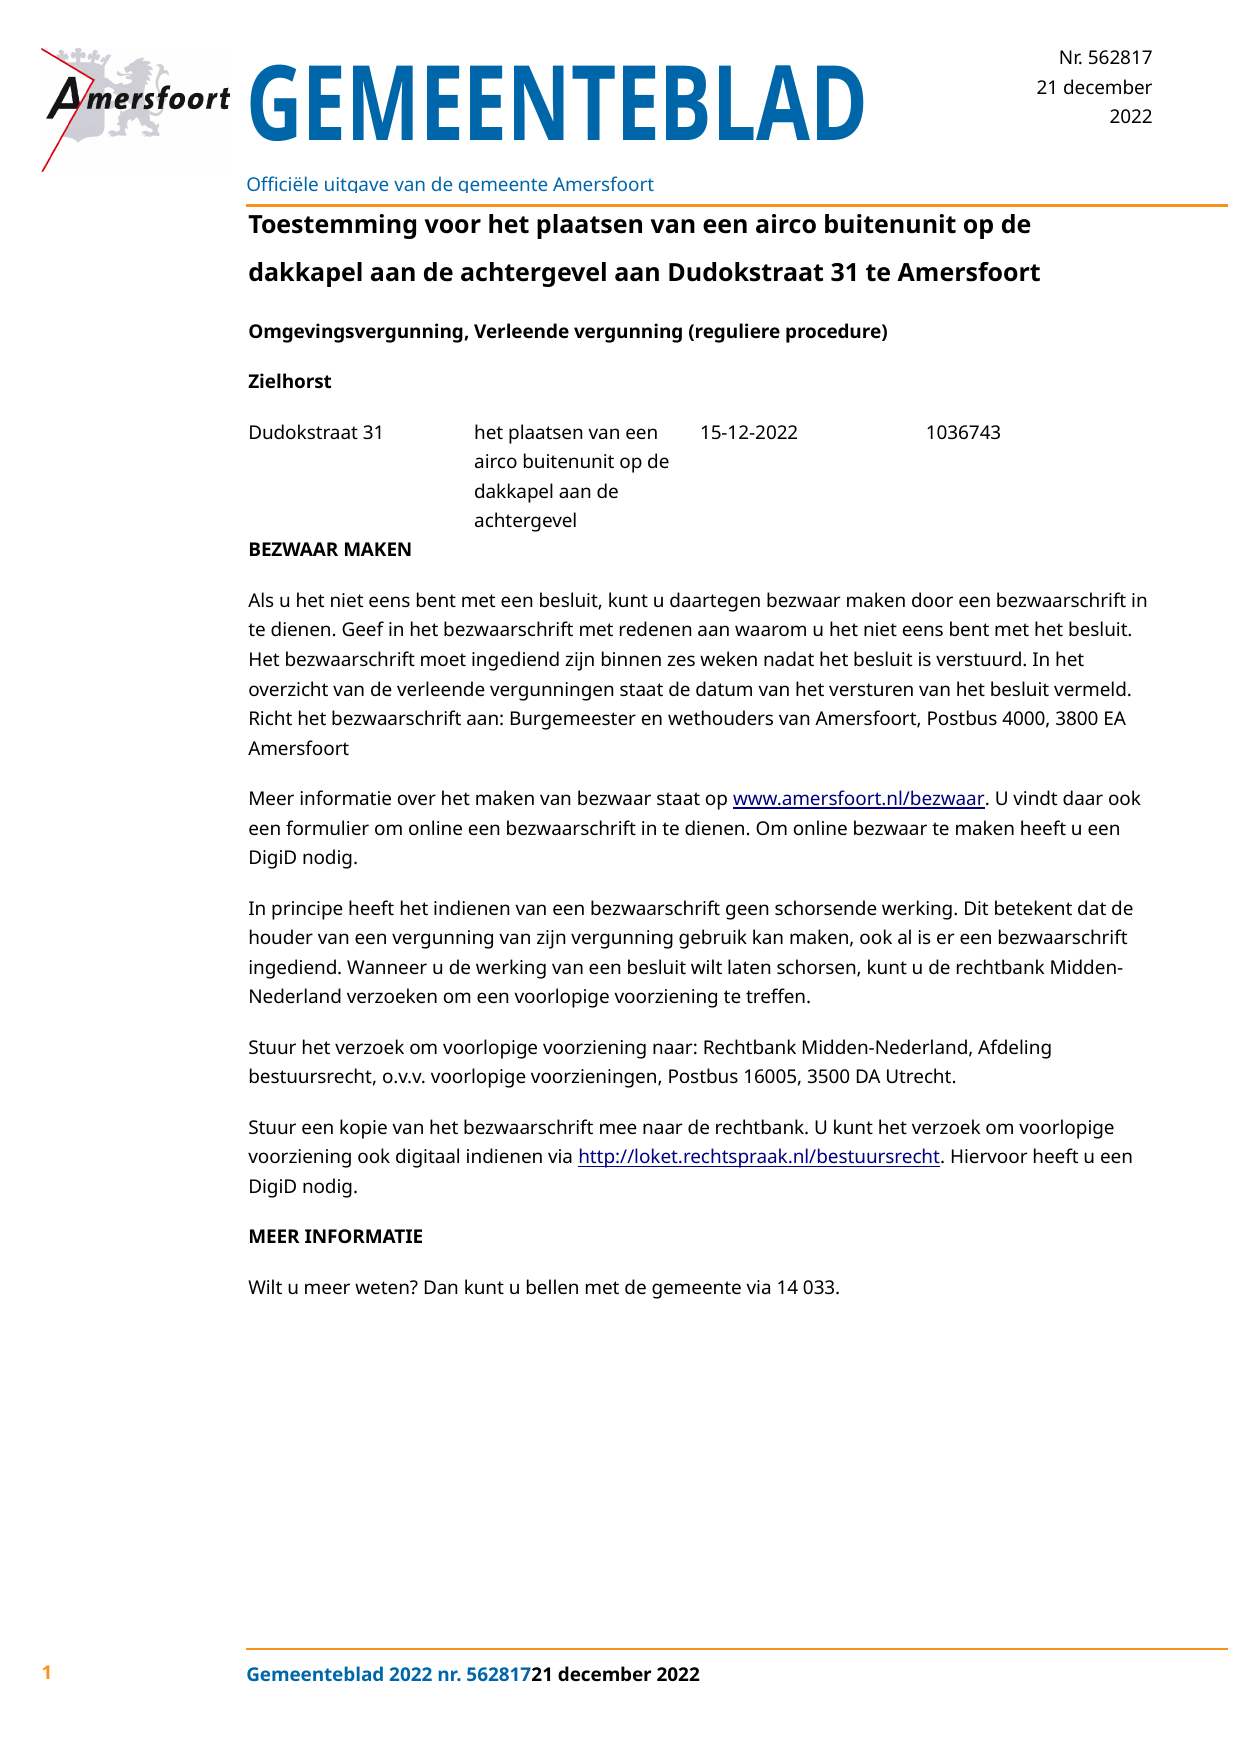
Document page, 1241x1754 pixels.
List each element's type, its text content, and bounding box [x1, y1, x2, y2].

text Omgevingsvergunning, Verleende vergunning (reguliere procedure) [248, 318, 1152, 344]
text Toestemming voor het plaatsen van een airco buitenunit op de dakkapel aan de achtergevel aan Dudokstraat 31 te Amersfoort [248, 207, 1152, 288]
text MEER INFORMATIE [248, 1224, 1152, 1249]
text Stuur een kopie van het bezwaarschrift mee naar de rechtbank. U kunt het verzoek om voorlopige voorziening ook digitaal indienen via http://loket.rechtspraak.nl/bestuursrecht. Hiervoor heeft u een DigiD nodig. [248, 1114, 1152, 1199]
table_header 1036743 [926, 419, 1152, 533]
text Zielhorst [248, 368, 1152, 394]
text Wilt u meer weten? Dan kunt u bellen met de gemeente via 14 033. [248, 1274, 1152, 1300]
table_header het plaatsen van een airco buitenunit op de dakkapel aan de achtergevel [474, 419, 700, 533]
text In principe heeft het indienen van een bezwaarschrift geen schorsende werking. Dit betekent dat de houder van een vergunning van zijn vergunning gebruik kan maken, ook al is er een bezwaarschrift ingediend. Wanneer u de werking van een besluit wilt laten schorsen, kunt u de rechtbank Midden-Nederland verzoeken om een voorlopige voorziening te treffen. [248, 895, 1152, 1009]
text BEZWAAR MAKEN [248, 537, 1152, 562]
picture [41, 47, 231, 172]
text Meer informatie over het maken van bezwaar staat op www.amersfoort.nl/bezwaar. U vindt daar ook een formulier om online een bezwaarschrift in te dienen. Om online bezwaar te maken heeft u een DigiD nodig. [248, 785, 1152, 870]
table_header 15-12-2022 [700, 419, 926, 533]
text Als u het niet eens bent met een besluit, kunt u daartegen bezwaar maken door een bezwaarschrift in te dienen. Geef in het bezwaarschrift met redenen aan waarom u het niet eens bent met het besluit. Het bezwaarschrift moet ingediend zijn binnen zes weken nadat het besluit is verstuurd. In het overzicht van de verleende vergunningen staat de datum van het versturen van het besluit vermeld. Richt het bezwaarschrift aan: Burgemeester en wethouders van Amersfoort, Postbus 4000, 3800 EA Amersfoort [248, 587, 1152, 761]
table_header Dudokstraat 31 [248, 419, 474, 533]
text Stuur het verzoek om voorlopige voorziening naar: Rechtbank Midden-Nederland, Afdeling bestuursrecht, o.v.v. voorlopige voorzieningen, Postbus 16005, 3500 DA Utrecht. [248, 1034, 1152, 1089]
